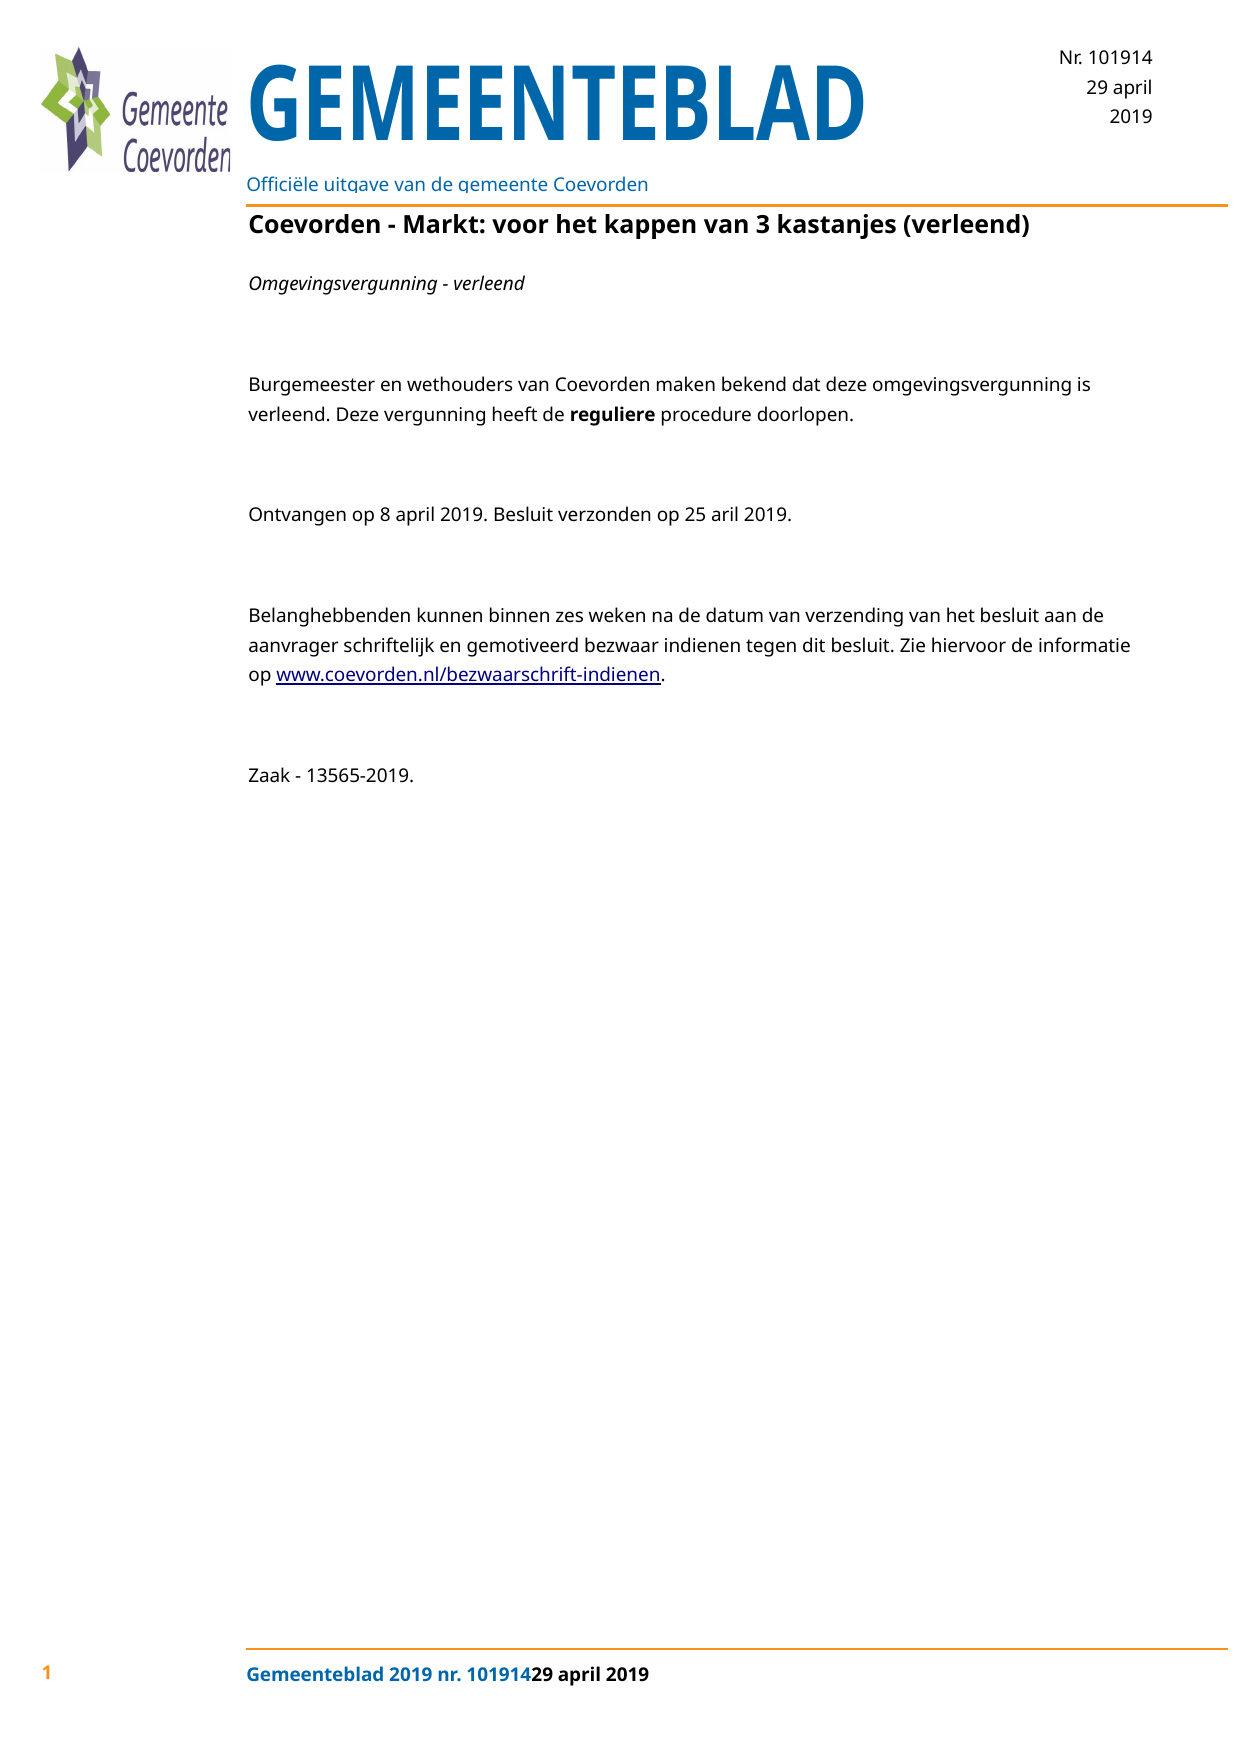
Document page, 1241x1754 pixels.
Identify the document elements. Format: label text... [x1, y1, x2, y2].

text Zaak - 13565-2019. [248, 762, 1152, 788]
picture [41, 47, 231, 172]
text Burgemeester en wethouders van Coevorden maken bekend dat deze omgevingsvergunning is verleend. Deze vergunning heeft de reguliere procedure doorlopen. [248, 371, 1152, 426]
text Omgevingsvergunning - verleend [248, 270, 1152, 296]
text Ontvangen op 8 april 2019. Besluit verzonden op 25 aril 2019. [248, 502, 1152, 527]
text Belanghebbenden kunnen binnen zes weken na de datum van verzending van het besluit aan de aanvrager schriftelijk en gemotiveerd bezwaar indienen tegen dit besluit. Zie hiervoor de informatie op www.coevorden.nl/bezwaarschrift-indienen. [248, 602, 1152, 687]
text Coevorden - Markt: voor het kappen van 3 kastanjes (verleend) [248, 207, 1152, 241]
